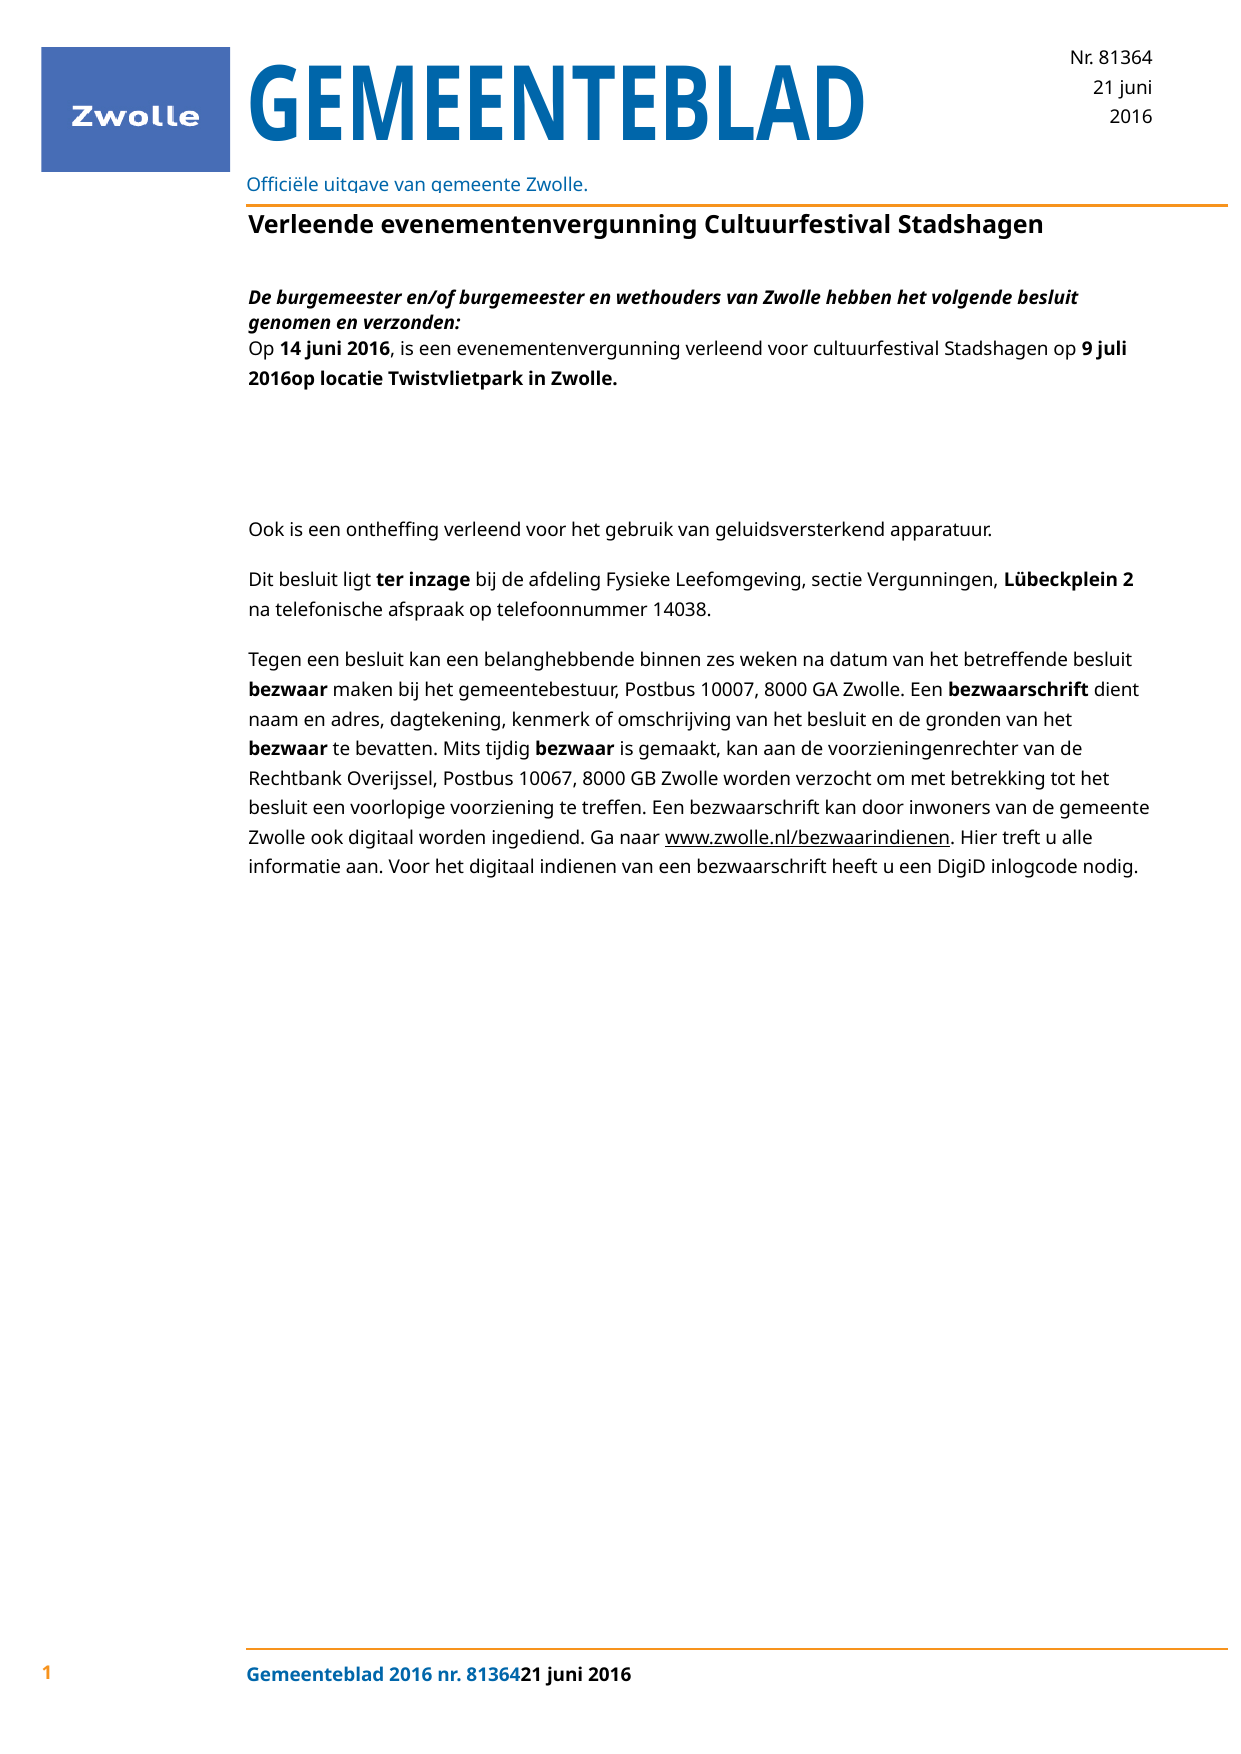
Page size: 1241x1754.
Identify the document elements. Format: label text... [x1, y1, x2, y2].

text Tegen een besluit kan een belanghebbende binnen zes weken na datum van het betreffende besluit bezwaar maken bij het gemeentebestuur, Postbus 10007, 8000 GA Zwolle. Een bezwaarschrift dient naam en adres, dagtekening, kenmerk of omschrijving van het besluit en de gronden van het bezwaar te bevatten. Mits tijdig bezwaar is gemaakt, kan aan de voorzieningenrechter van de Rechtbank Overijssel, Postbus 10067, 8000 GB Zwolle worden verzocht om met betrekking tot het besluit een voorlopige voorziening te treffen. Een bezwaarschrift kan door inwoners van de gemeente Zwolle ook digitaal worden ingediend. Ga naar www.zwolle.nl/bezwaarindienen. Hier treft u alle informatie aan. Voor het digitaal indienen van een bezwaarschrift heeft u een DigiD inlogcode nodig. [248, 647, 1152, 879]
text De burgemeester en/of burgemeester en wethouders van Zwolle hebben het volgende besluit genomen en verzonden: [248, 284, 1152, 335]
text Ook is een ontheffing verleend voor het gebruik van geluidsversterkend apparatuur. [248, 516, 1152, 542]
picture [41, 47, 231, 172]
text Verleende evenementenvergunning Cultuurfestival Stadshagen [248, 207, 1152, 241]
text Op 14 juni 2016, is een evenementenvergunning verleend voor cultuurfestival Stadshagen op 9 juli 2016op locatie Twistvlietpark in Zwolle. [248, 335, 1152, 391]
text Dit besluit ligt ter inzage bij de afdeling Fysieke Leefomgeving, sectie Vergunningen, Lübeckplein 2 na telefonische afspraak op telefoonnummer 14038. [248, 567, 1152, 622]
